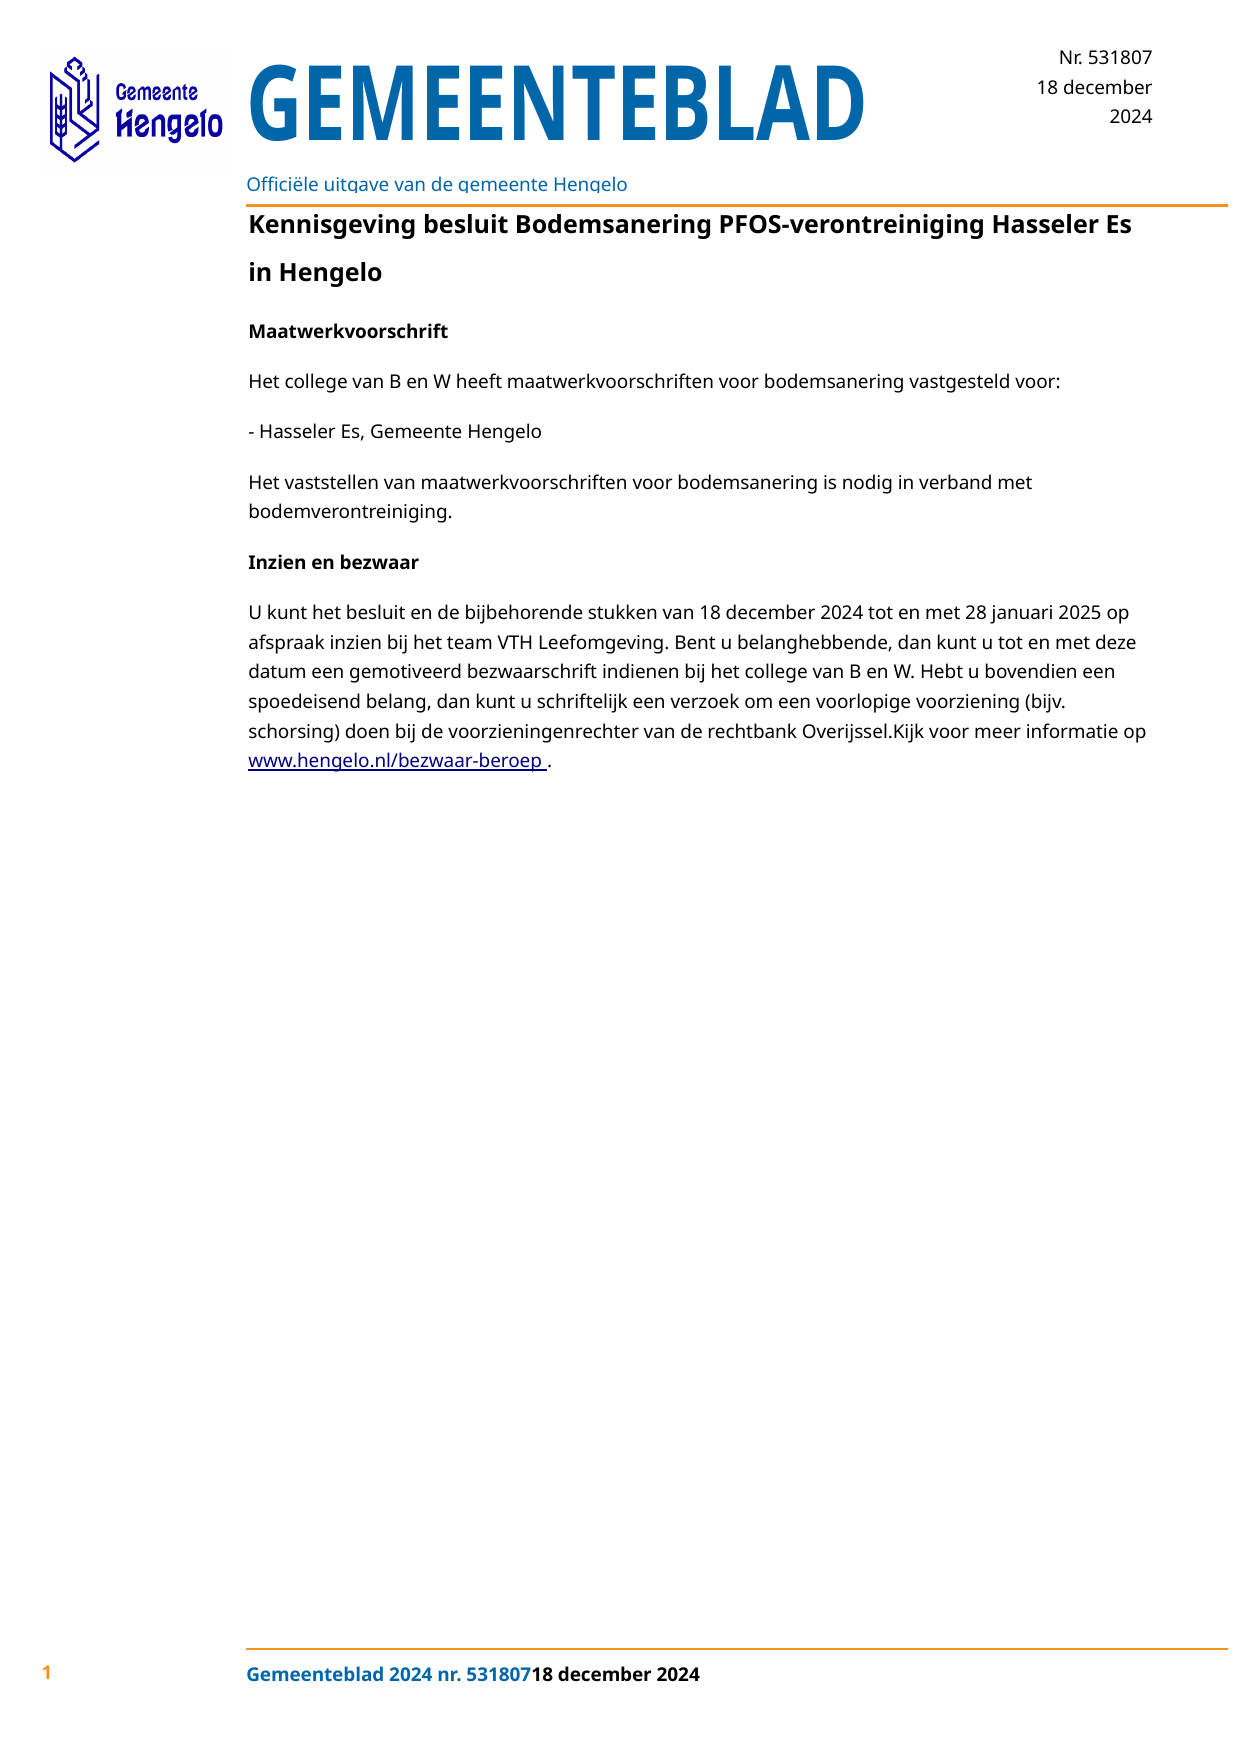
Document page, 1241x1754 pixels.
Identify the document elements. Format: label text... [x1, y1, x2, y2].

picture [41, 47, 231, 172]
text U kunt het besluit en de bijbehorende stukken van 18 december 2024 tot en met 28 januari 2025 op afspraak inzien bij het team VTH Leefomgeving. Bent u belanghebbende, dan kunt u tot en met deze datum een gemotiveerd bezwaarschrift indienen bij het college van B en W. Hebt u bovendien een spoedeisend belang, dan kunt u schriftelijk een verzoek om een voorlopige voorziening (bijv. schorsing) doen bij de voorzieningenrechter van de rechtbank Overijssel.Kijk voor meer informatie op www.hengelo.nl/bezwaar-beroep . [248, 599, 1152, 773]
text Het college van B en W heeft maatwerkvoorschriften voor bodemsanering vastgesteld voor: [248, 368, 1152, 394]
text Maatwerkvoorschrift [248, 318, 1152, 344]
text - Hasseler Es, Gemeente Hengelo [248, 419, 1152, 444]
text Kennisgeving besluit Bodemsanering PFOS-verontreiniging Hasseler Es in Hengelo [248, 207, 1152, 288]
text Het vaststellen van maatwerkvoorschriften voor bodemsanering is nodig in verband met bodemverontreiniging. [248, 469, 1152, 524]
text Inzien en bezwaar [248, 549, 1152, 575]
